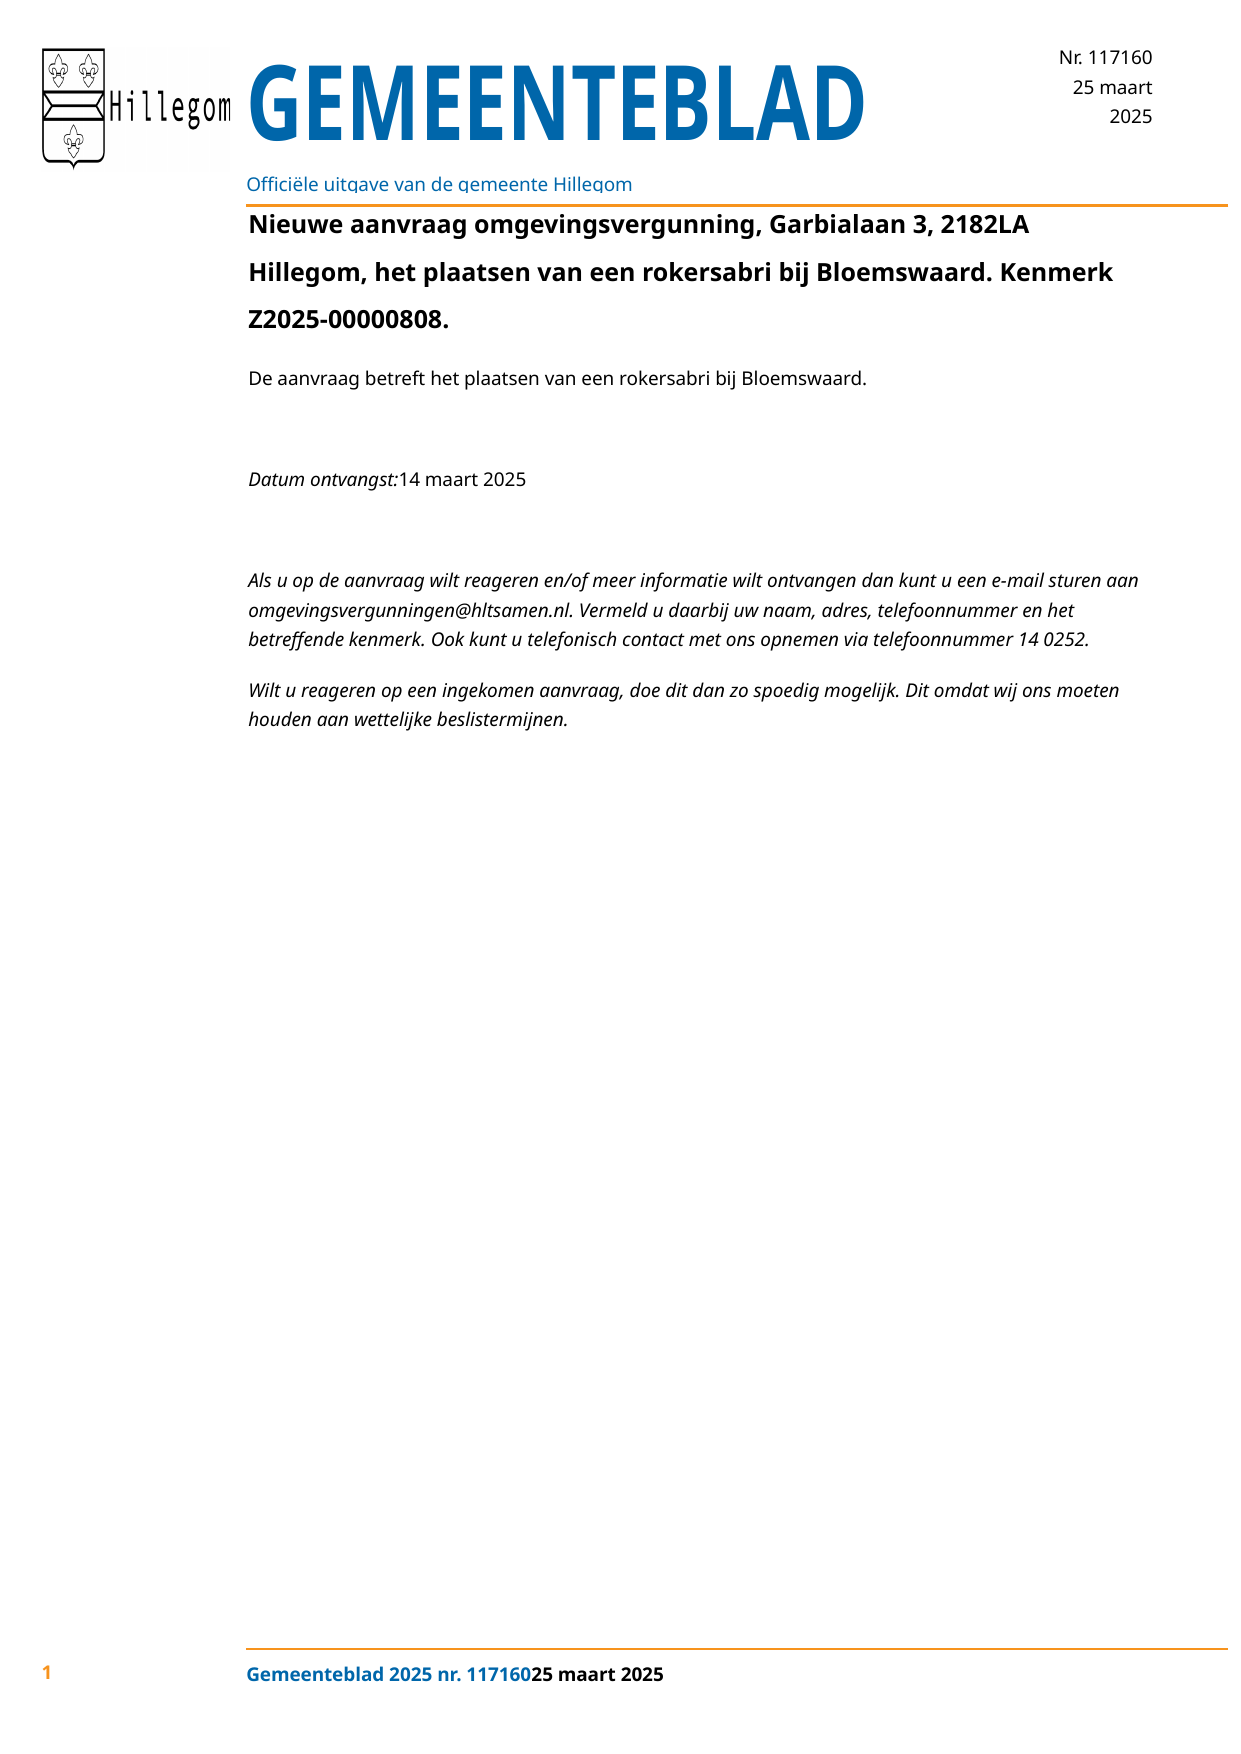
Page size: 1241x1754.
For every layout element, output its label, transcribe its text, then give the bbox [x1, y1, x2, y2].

text Als u op de aanvraag wilt reageren en/of meer informatie wilt ontvangen dan kunt u een e-mail sturen aan omgevingsvergunningen@hltsamen.nl. Vermeld u daarbij uw naam, adres, telefoonnummer en het betreffende kenmerk. Ook kunt u telefonisch contact met ons opnemen via telefoonnummer 14 0252. [248, 567, 1152, 652]
text De aanvraag betreft het plaatsen van een rokersabri bij Bloemswaard. [248, 366, 1152, 391]
text Datum ontvangst:14 maart 2025 [248, 466, 1152, 492]
text Wilt u reageren op een ingekomen aanvraag, doe dit dan zo spoedig mogelijk. Dit omdat wij ons moeten houden aan wettelijke beslistermijnen. [248, 677, 1152, 732]
picture [41, 47, 231, 172]
text Nieuwe aanvraag omgevingsvergunning, Garbialaan 3, 2182LA Hillegom, het plaatsen van een rokersabri bij Bloemswaard. Kenmerk Z2025-00000808. [248, 207, 1152, 336]
